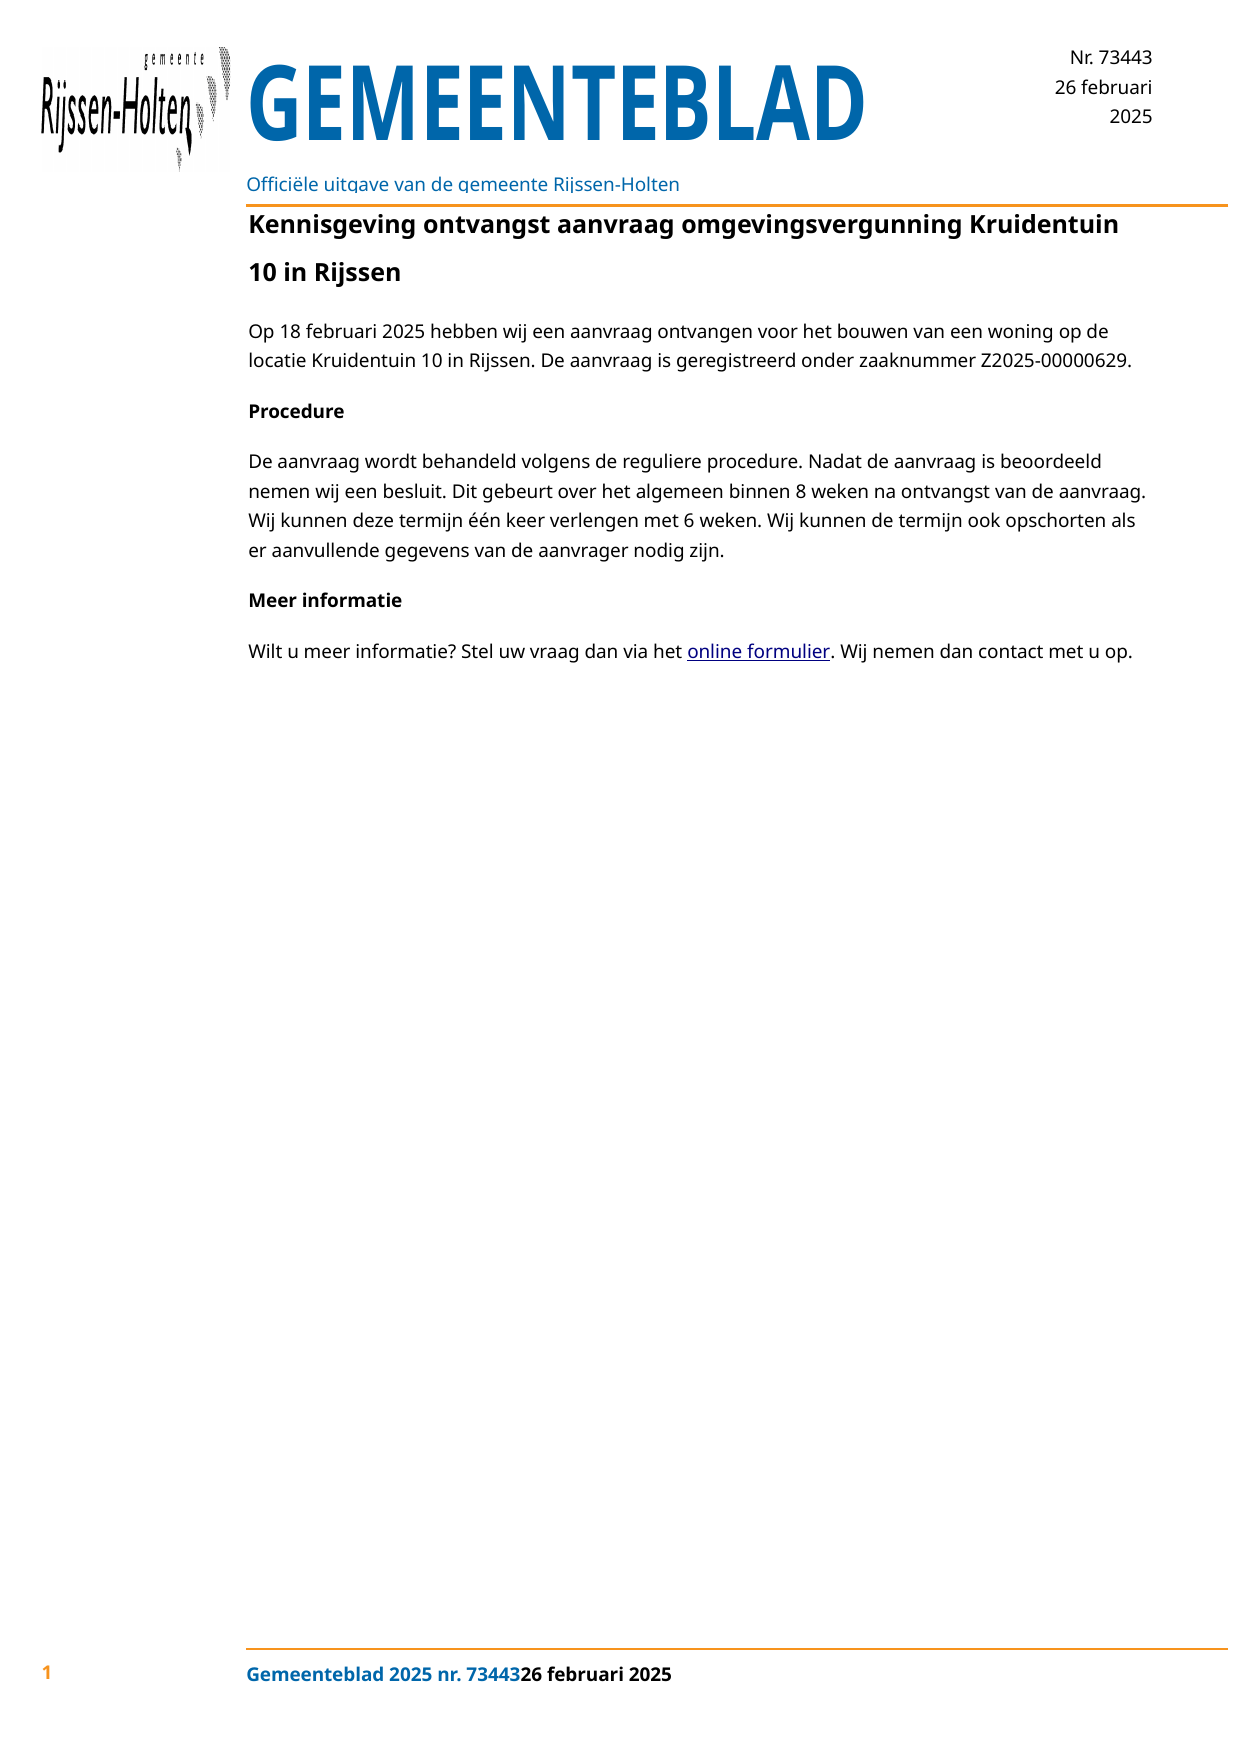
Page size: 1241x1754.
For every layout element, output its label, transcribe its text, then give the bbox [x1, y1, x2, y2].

picture [41, 47, 231, 172]
text Wilt u meer informatie? Stel uw vraag dan via het online formulier. Wij nemen dan contact met u op. [248, 638, 1152, 664]
text Op 18 februari 2025 hebben wij een aanvraag ontvangen voor het bouwen van een woning op de locatie Kruidentuin 10 in Rijssen. De aanvraag is geregistreerd onder zaaknummer Z2025-00000629. [248, 318, 1152, 373]
text De aanvraag wordt behandeld volgens de reguliere procedure. Nadat de aanvraag is beoordeeld nemen wij een besluit. Dit gebeurt over het algemeen binnen 8 weken na ontvangst van de aanvraag. Wij kunnen deze termijn één keer verlengen met 6 weken. Wij kunnen de termijn ook opschorten als er aanvullende gegevens van de aanvrager nodig zijn. [248, 448, 1152, 563]
text Procedure [248, 398, 1152, 424]
text Kennisgeving ontvangst aanvraag omgevingsvergunning Kruidentuin 10 in Rijssen [248, 207, 1152, 288]
text Meer informatie [248, 587, 1152, 613]
